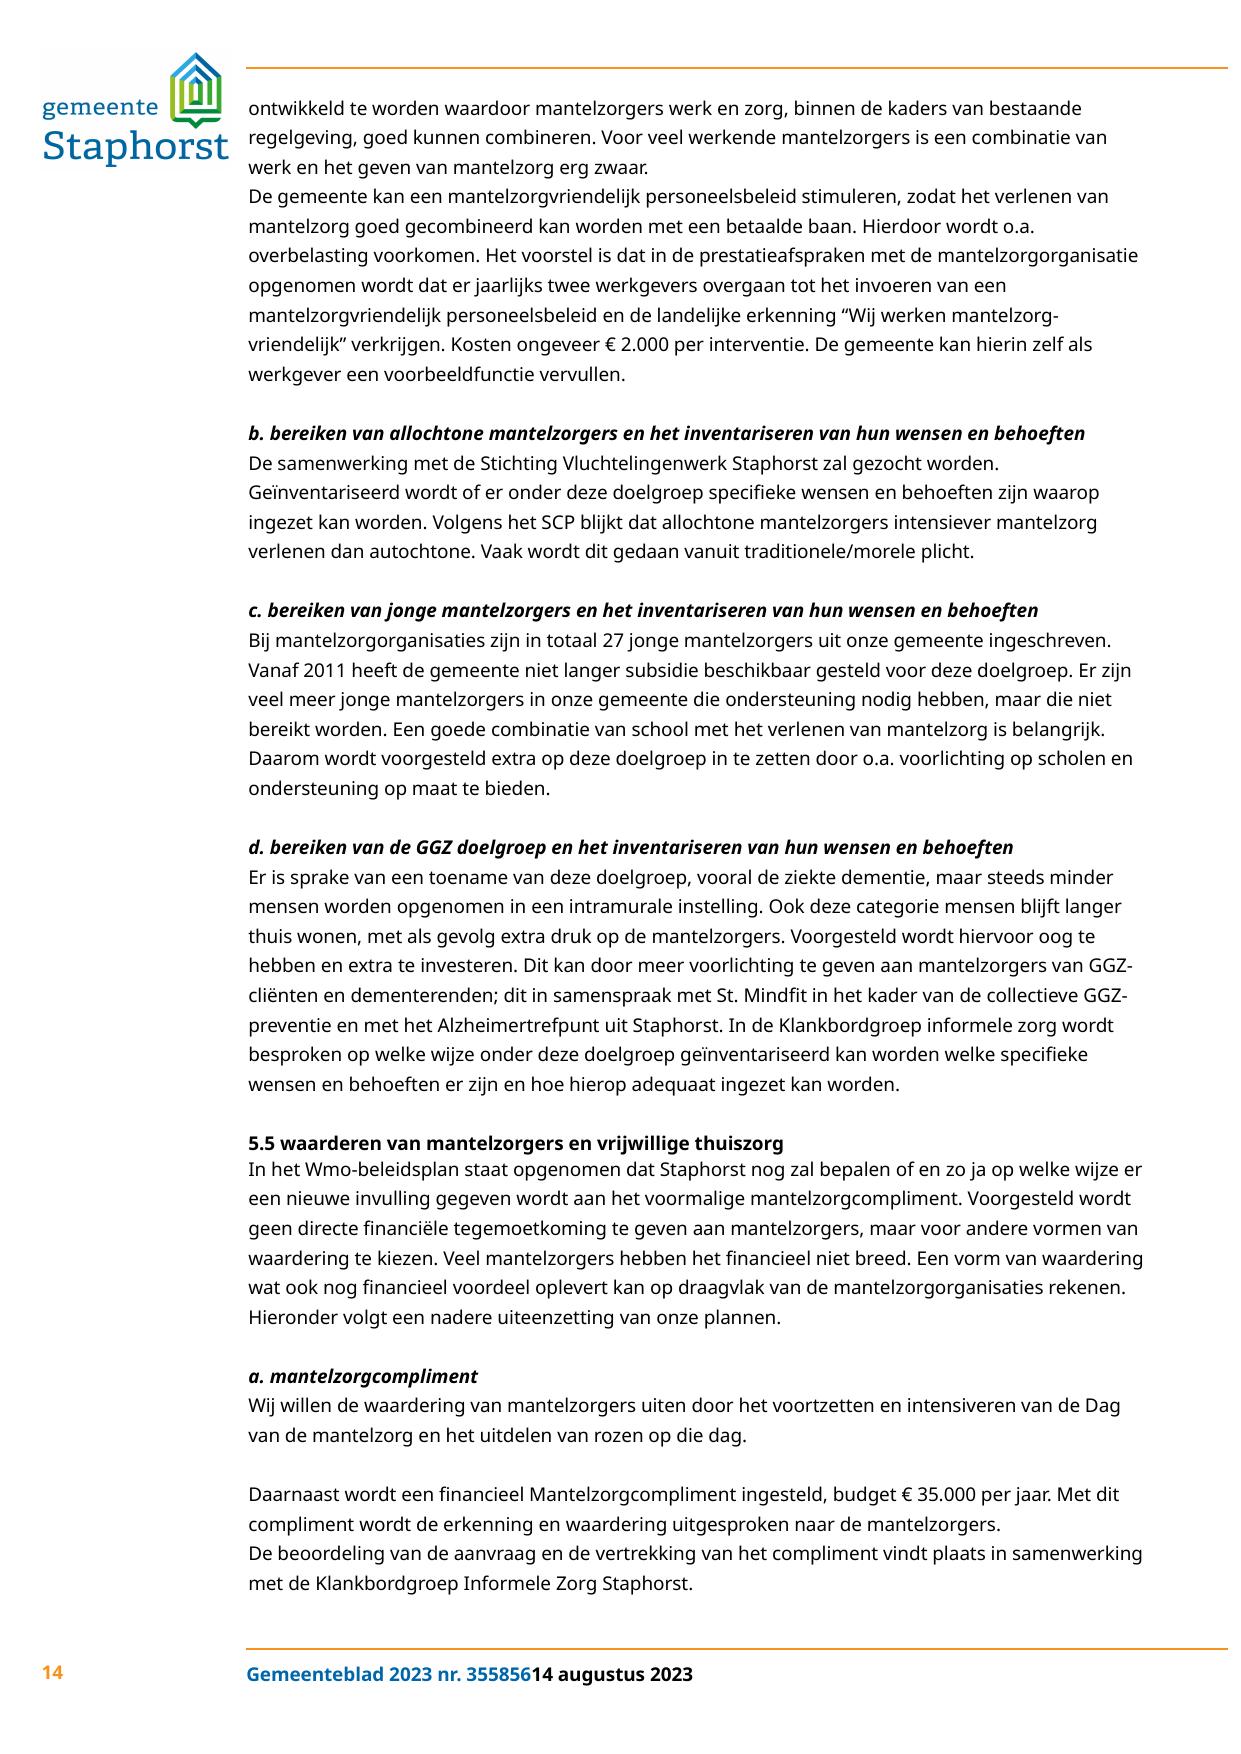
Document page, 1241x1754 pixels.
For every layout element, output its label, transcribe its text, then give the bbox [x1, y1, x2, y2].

text Wij willen de waardering van mantelzorgers uiten door het voortzetten en intensiveren van de Dag van de mantelzorg en het uitdelen van rozen op die dag. [248, 1393, 1152, 1448]
text Er is sprake van een toename van deze doelgroep, vooral de ziekte dementie, maar steeds minder mensen worden opgenomen in een intramurale instelling. Ook deze categorie mensen blijft langer thuis wonen, met als gevolg extra druk op de mantelzorgers. Voorgesteld wordt hiervoor oog te hebben en extra te investeren. Dit kan door meer voorlichting te geven aan mantelzorgers van GGZ-cliënten en dementerenden; dit in samenspraak met St. Mindfit in het kader van de collectieve GGZ-preventie en met het Alzheimertrefpunt uit Staphorst. In de Klankbordgroep informele zorg wordt besproken op welke wijze onder deze doelgroep geïnventariseerd kan worden welke specifieke wensen en behoeften er zijn en hoe hierop adequaat ingezet kan worden. [248, 864, 1152, 1097]
text 5.5 waarderen van mantelzorgers en vrijwillige thuiszorg [248, 1130, 1152, 1156]
text De samenwerking met de Stichting Vluchtelingenwerk Staphorst zal gezocht worden. Geïnventariseerd wordt of er onder deze doelgroep specifieke wensen en behoeften zijn waarop ingezet kan worden. Volgens het SCP blijkt dat allochtone mantelzorgers intensiever mantelzorg verlenen dan autochtone. Vaak wordt dit gedaan vanuit traditionele/morele plicht. [248, 450, 1152, 564]
text d. bereiken van de GGZ doelgroep en het inventariseren van hun wensen en behoeften [248, 834, 1152, 860]
text c. bereiken van jonge mantelzorgers en het inventariseren van hun wensen en behoeften [248, 598, 1152, 623]
text b. bereiken van allochtone mantelzorgers en het inventariseren van hun wensen en behoeften [248, 420, 1152, 446]
text ontwikkeld te worden waardoor mantelzorgers werk en zorg, binnen de kaders van bestaande regelgeving, goed kunnen combineren. Voor veel werkende mantelzorgers is een combinatie van werk en het geven van mantelzorg erg zwaar. [248, 95, 1152, 180]
text a. mantelzorgcompliment [248, 1363, 1152, 1389]
picture [41, 47, 231, 172]
text Daarnaast wordt een financieel Mantelzorgcompliment ingesteld, budget € 35.000 per jaar. Met dit compliment wordt de erkenning en waardering uitgesproken naar de mantelzorgers. [248, 1481, 1152, 1537]
text In het Wmo-beleidsplan staat opgenomen dat Staphorst nog zal bepalen of en zo ja op welke wijze er een nieuwe invulling gegeven wordt aan het voormalige mantelzorgcompliment. Voorgesteld wordt geen directe financiële tegemoetkoming te geven aan mantelzorgers, maar voor andere vormen van waardering te kiezen. Veel mantelzorgers hebben het financieel niet breed. Een vorm van waardering wat ook nog financieel voordeel oplevert kan op draagvlak van de mantelzorgorganisaties rekenen. Hieronder volgt een nadere uiteenzetting van onze plannen. [248, 1156, 1152, 1329]
text De beoordeling van de aanvraag en de vertrekking van het compliment vindt plaats in samenwerking met de Klankbordgroep Informele Zorg Staphorst. [248, 1541, 1152, 1596]
text Bij mantelzorgorganisaties zijn in totaal 27 jonge mantelzorgers uit onze gemeente ingeschreven. Vanaf 2011 heeft de gemeente niet langer subsidie beschikbaar gesteld voor deze doelgroep. Er zijn veel meer jonge mantelzorgers in onze gemeente die ondersteuning nodig hebben, maar die niet bereikt worden. Een goede combinatie van school met het verlenen van mantelzorg is belangrijk. Daarom wordt voorgesteld extra op deze doelgroep in te zetten door o.a. voorlichting op scholen en ondersteuning op maat te bieden. [248, 627, 1152, 801]
text De gemeente kan een mantelzorgvriendelijk personeelsbeleid stimuleren, zodat het verlenen van mantelzorg goed gecombineerd kan worden met een betaalde baan. Hierdoor wordt o.a. overbelasting voorkomen. Het voorstel is dat in de prestatieafspraken met de mantelzorgorganisatie opgenomen wordt dat er jaarlijks twee werkgevers overgaan tot het invoeren van een mantelzorgvriendelijk personeelsbeleid en de landelijke erkenning “Wij werken mantelzorg-vriendelijk” verkrijgen. Kosten ongeveer € 2.000 per interventie. De gemeente kan hierin zelf als werkgever een voorbeeldfunctie vervullen. [248, 183, 1152, 387]
